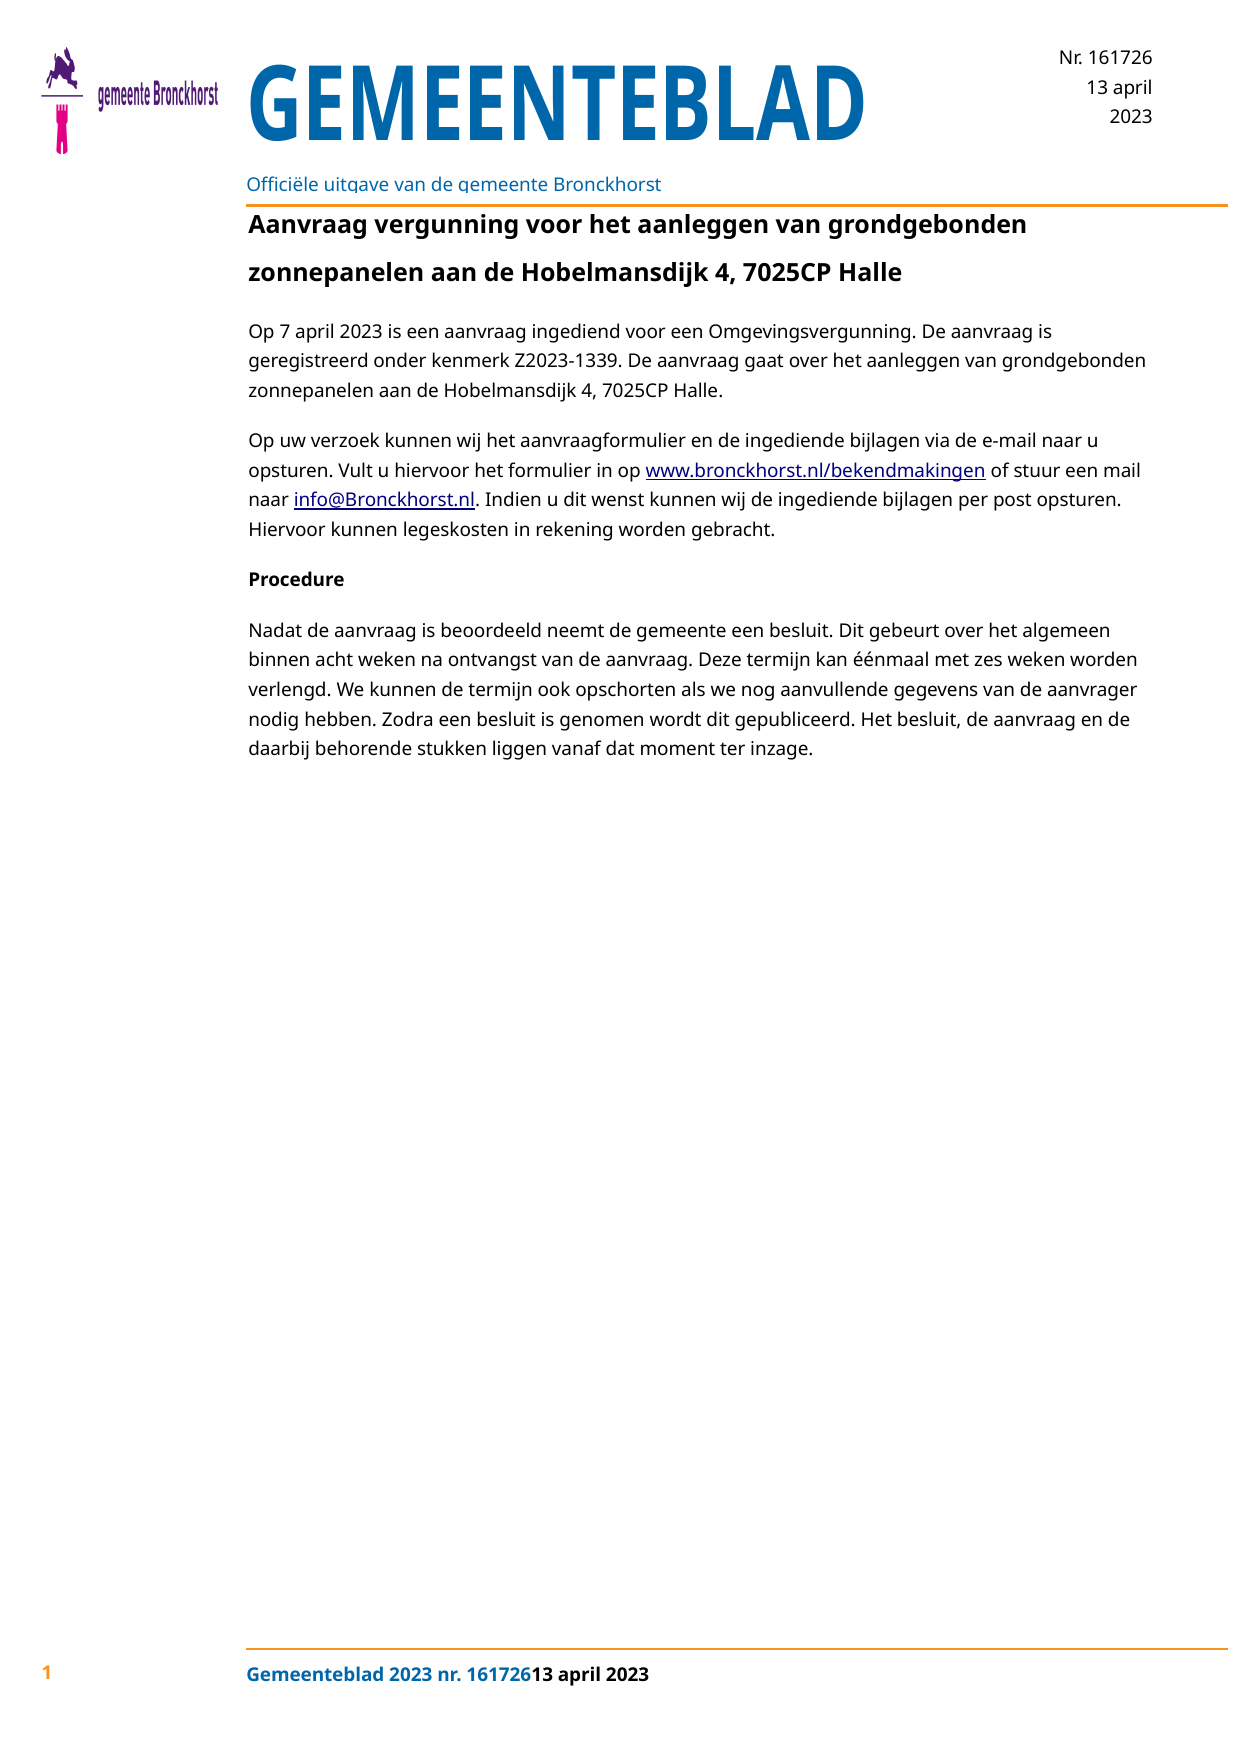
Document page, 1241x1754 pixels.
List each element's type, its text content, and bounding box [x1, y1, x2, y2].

picture [41, 47, 231, 172]
text Procedure [248, 567, 1152, 592]
text Op 7 april 2023 is een aanvraag ingediend voor een Omgevingsvergunning. De aanvraag is geregistreerd onder kenmerk Z2023-1339. De aanvraag gaat over het aanleggen van grondgebonden zonnepanelen aan de Hobelmansdijk 4, 7025CP Halle. [248, 318, 1152, 403]
text Nadat de aanvraag is beoordeeld neemt de gemeente een besluit. Dit gebeurt over het algemeen binnen acht weken na ontvangst van de aanvraag. Deze termijn kan éénmaal met zes weken worden verlengd. We kunnen de termijn ook opschorten als we nog aanvullende gegevens van de aanvrager nodig hebben. Zodra een besluit is genomen wordt dit gepubliceerd. Het besluit, de aanvraag en de daarbij behorende stukken liggen vanaf dat moment ter inzage. [248, 617, 1152, 761]
text Op uw verzoek kunnen wij het aanvraagformulier en de ingediende bijlagen via de e-mail naar u opsturen. Vult u hiervoor het formulier in op www.bronckhorst.nl/bekendmakingen of stuur een mail naar info@Bronckhorst.nl. Indien u dit wenst kunnen wij de ingediende bijlagen per post opsturen. Hiervoor kunnen legeskosten in rekening worden gebracht. [248, 427, 1152, 542]
text Aanvraag vergunning voor het aanleggen van grondgebonden zonnepanelen aan de Hobelmansdijk 4, 7025CP Halle [248, 207, 1152, 288]
